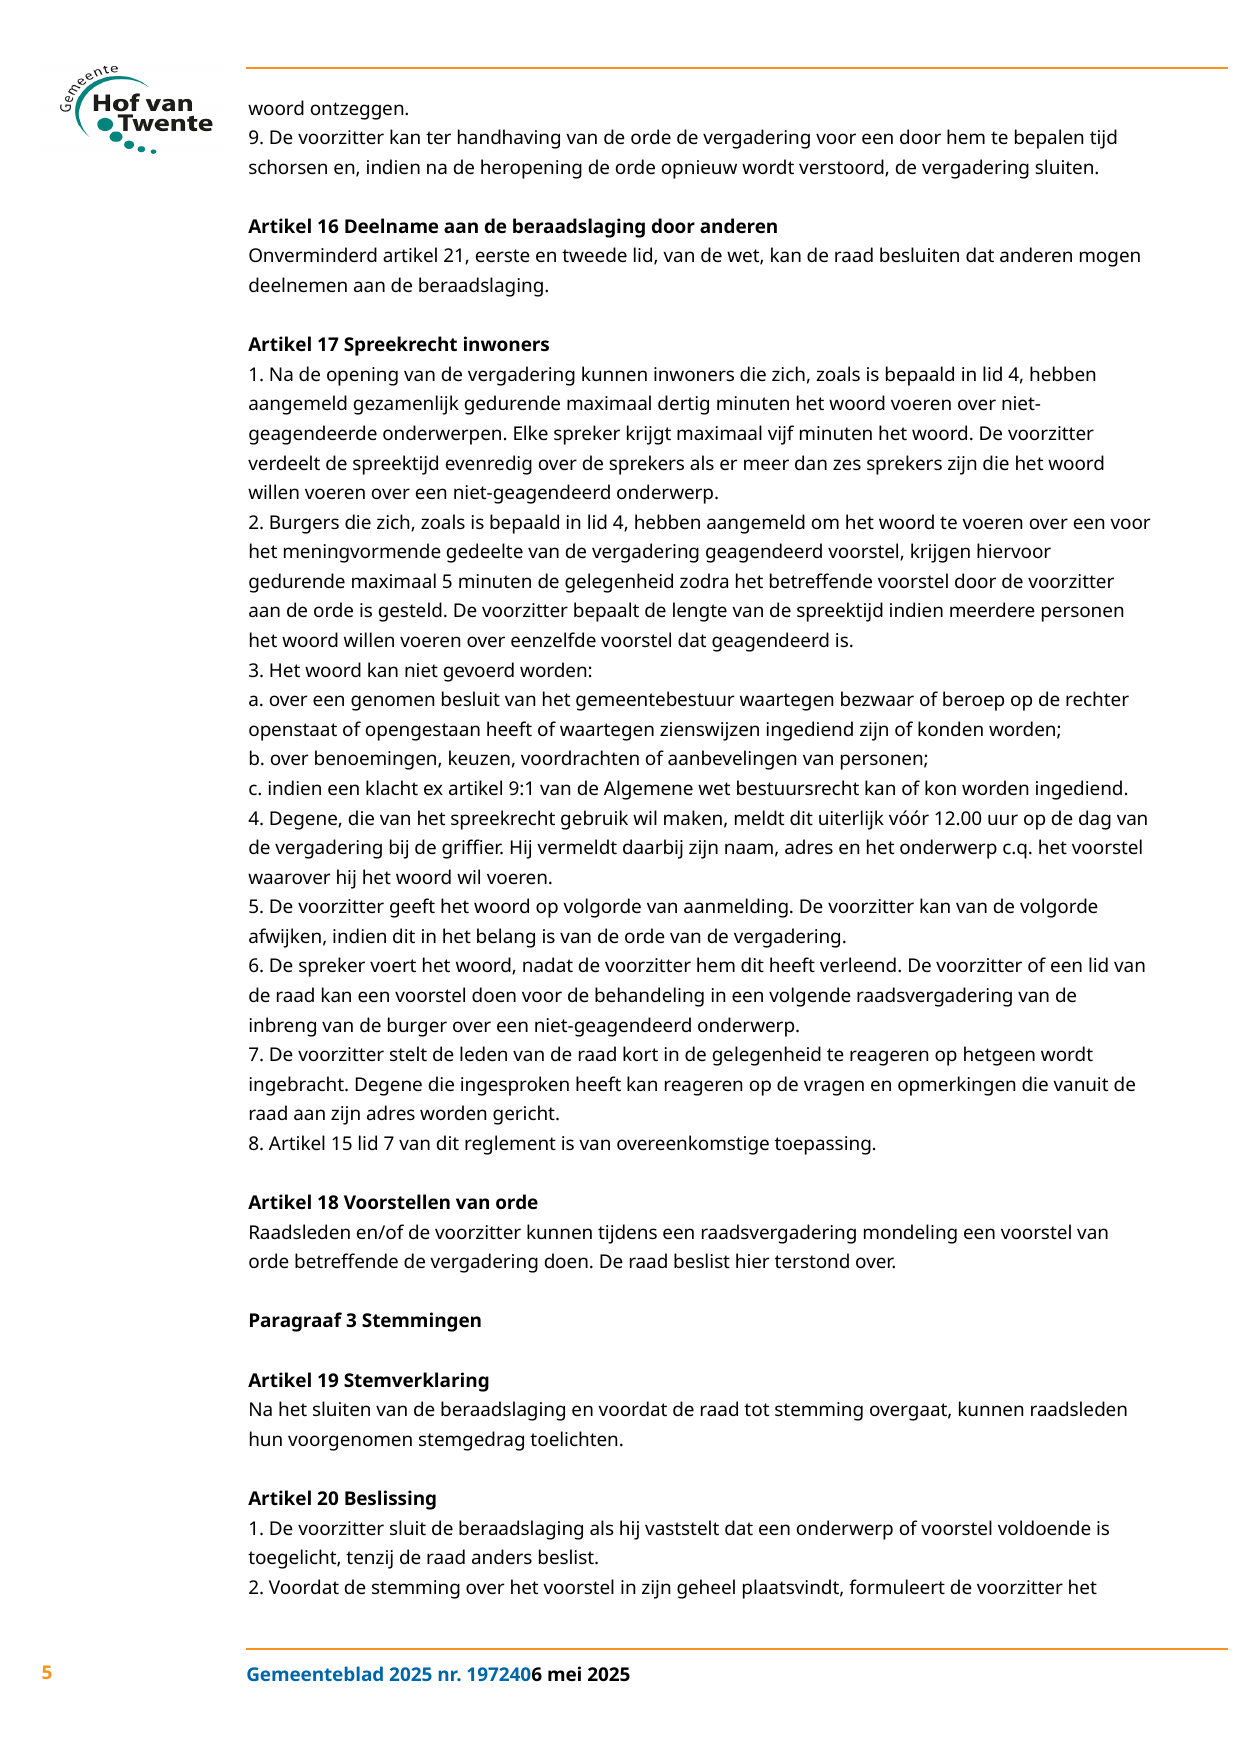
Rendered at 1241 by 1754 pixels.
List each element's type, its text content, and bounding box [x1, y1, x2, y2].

text Raadsleden en/of de voorzitter kunnen tijdens een raadsvergadering mondeling een voorstel van orde betreffende de vergadering doen. De raad beslist hier terstond over. [248, 1219, 1152, 1274]
text c. indien een klacht ex artikel 9:1 van de Algemene wet bestuursrecht kan of kon worden ingediend. [248, 775, 1152, 801]
text 2. Burgers die zich, zoals is bepaald in lid 4, hebben aangemeld om het woord te voeren over een voor het meningvormende gedeelte van de vergadering geagendeerd voorstel, krijgen hiervoor gedurende maximaal 5 minuten de gelegenheid zodra het betreffende voorstel door de voorzitter aan de orde is gesteld. De voorzitter bepaalt de lengte van de spreektijd indien meerdere personen het woord willen voeren over eenzelfde voorstel dat geagendeerd is. [248, 509, 1152, 653]
text Artikel 19 Stemverklaring [248, 1367, 1152, 1393]
text Artikel 16 Deelname aan de beraadslaging door anderen [248, 213, 1152, 239]
text b. over benoemingen, keuzen, voordrachten of aanbevelingen van personen; [248, 746, 1152, 771]
picture [41, 47, 231, 172]
text 1. De voorzitter sluit de beraadslaging als hij vaststelt dat een onderwerp of voorstel voldoende is toegelicht, tenzij de raad anders beslist. [248, 1515, 1152, 1570]
text Na het sluiten van de beraadslaging en voordat de raad tot stemming overgaat, kunnen raadsleden hun voorgenomen stemgedrag toelichten. [248, 1396, 1152, 1452]
text Paragraaf 3 Stemmingen [248, 1308, 1152, 1333]
text 5. De voorzitter geeft het woord op volgorde van aanmelding. De voorzitter kan van de volgorde afwijken, indien dit in het belang is van de orde van de vergadering. [248, 893, 1152, 949]
text Artikel 18 Voorstellen van orde [248, 1189, 1152, 1215]
text 1. Na de opening van de vergadering kunnen inwoners die zich, zoals is bepaald in lid 4, hebben aangemeld gezamenlijk gedurende maximaal dertig minuten het woord voeren over niet-geagendeerde onderwerpen. Elke spreker krijgt maximaal vijf minuten het woord. De voorzitter verdeelt de spreektijd evenredig over de sprekers als er meer dan zes sprekers zijn die het woord willen voeren over een niet-geagendeerd onderwerp. [248, 361, 1152, 505]
text 2. Voordat de stemming over het voorstel in zijn geheel plaatsvindt, formuleert de voorzitter het [248, 1574, 1152, 1600]
text a. over een genomen besluit van het gemeentebestuur waartegen bezwaar of beroep op de rechter openstaat of opengestaan heeft of waartegen zienswijzen ingediend zijn of konden worden; [248, 686, 1152, 742]
text 7. De voorzitter stelt de leden van de raad kort in de gelegenheid te reageren op hetgeen wordt ingebracht. Degene die ingesproken heeft kan reageren op de vragen en opmerkingen die vanuit de raad aan zijn adres worden gericht. [248, 1041, 1152, 1126]
text Artikel 17 Spreekrecht inwoners [248, 331, 1152, 357]
text 8. Artikel 15 lid 7 van dit reglement is van overeenkomstige toepassing. [248, 1130, 1152, 1156]
text Onverminderd artikel 21, eerste en tweede lid, van de wet, kan de raad besluiten dat anderen mogen deelnemen aan de beraadslaging. [248, 243, 1152, 298]
text Artikel 20 Beslissing [248, 1485, 1152, 1511]
text 3. Het woord kan niet gevoerd worden: [248, 657, 1152, 683]
text 4. Degene, die van het spreekrecht gebruik wil maken, meldt dit uiterlijk vóór 12.00 uur op de dag van de vergadering bij de griffier. Hij vermeldt daarbij zijn naam, adres en het onderwerp c.q. het voorstel waarover hij het woord wil voeren. [248, 805, 1152, 890]
text woord ontzeggen. [248, 95, 1152, 121]
text 9. De voorzitter kan ter handhaving van de orde de vergadering voor een door hem te bepalen tijd schorsen en, indien na de heropening de orde opnieuw wordt verstoord, de vergadering sluiten. [248, 124, 1152, 180]
text 6. De spreker voert het woord, nadat de voorzitter hem dit heeft verleend. De voorzitter of een lid van de raad kan een voorstel doen voor de behandeling in een volgende raadsvergadering van de inbreng van de burger over een niet-geagendeerd onderwerp. [248, 953, 1152, 1038]
